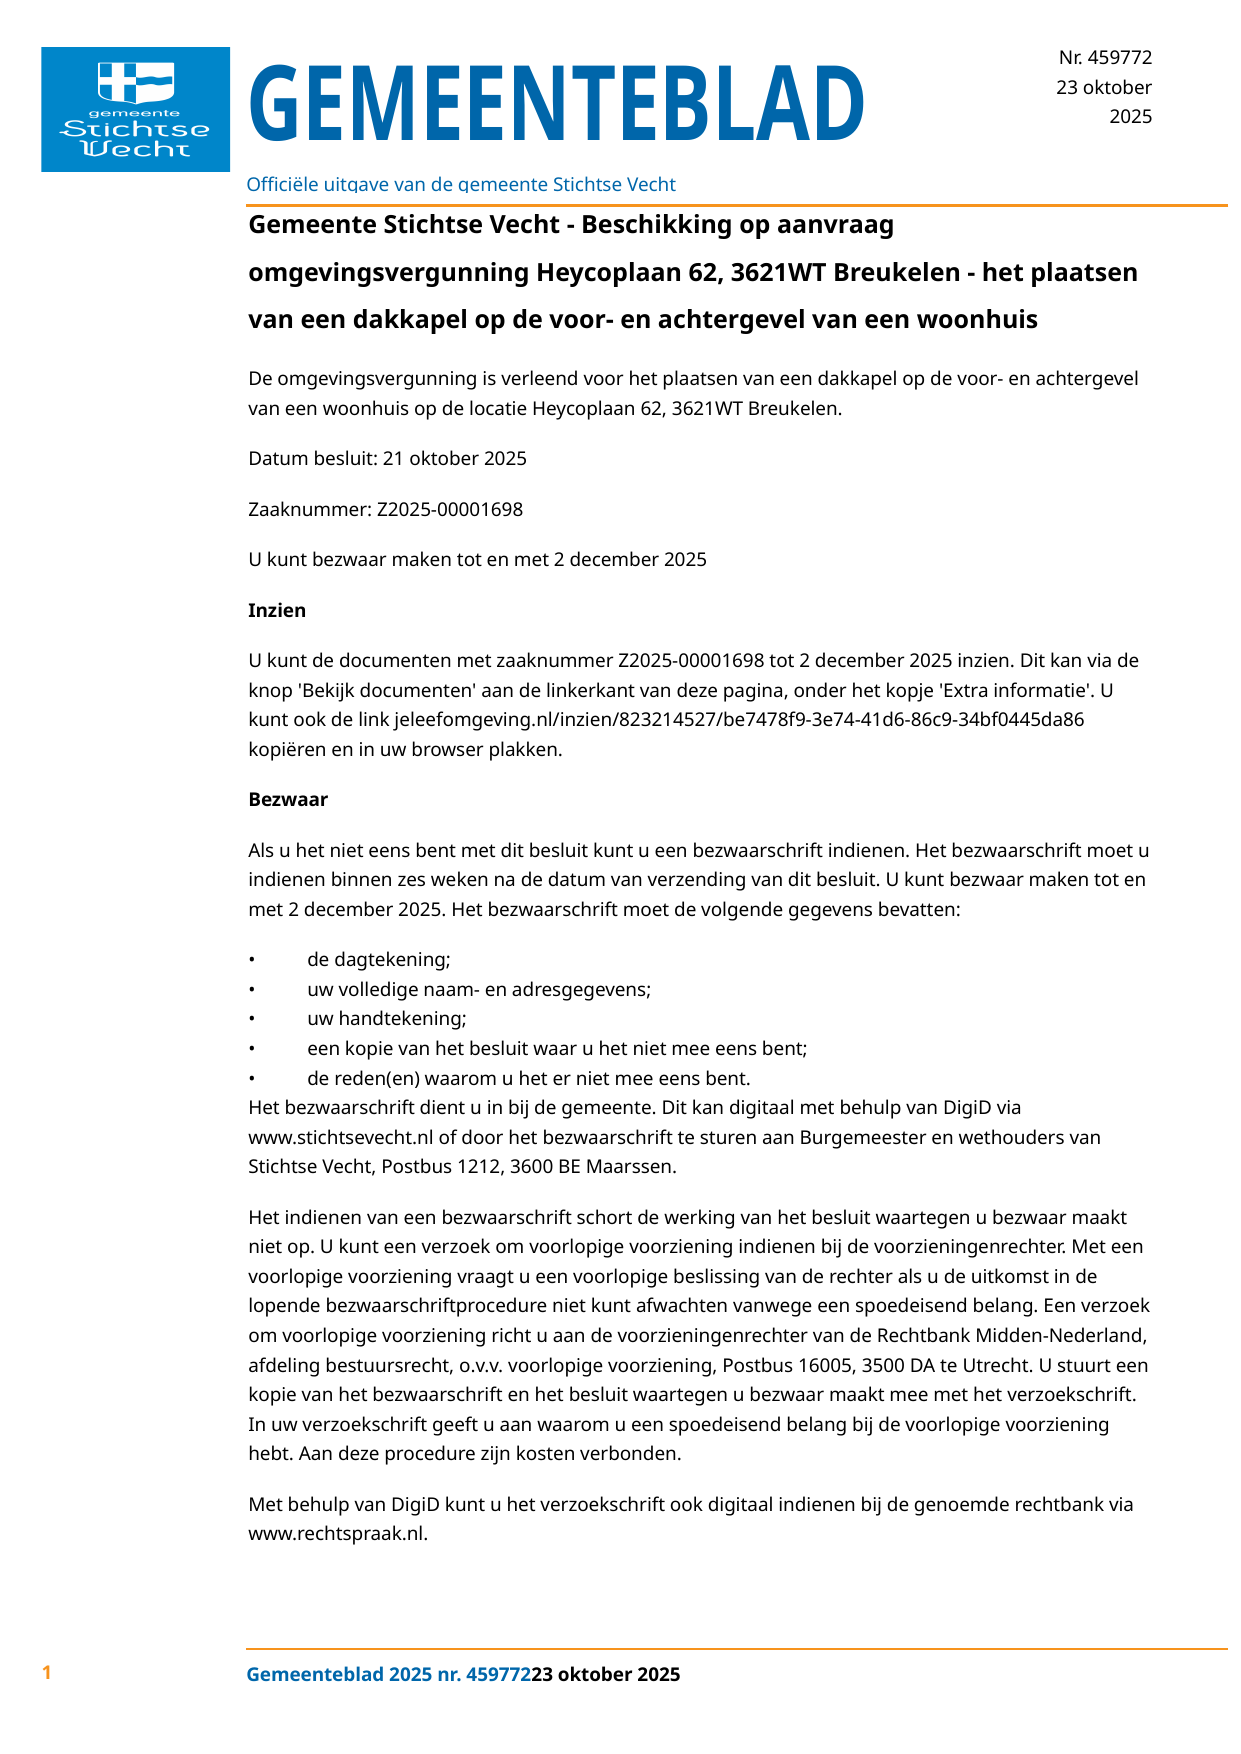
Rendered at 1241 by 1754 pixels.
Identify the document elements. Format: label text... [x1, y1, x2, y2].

list een kopie van het besluit waar u het niet mee eens bent; [248, 1035, 1152, 1061]
picture [99, 63, 135, 101]
text Zaaknummer: Z2025-00001698 [248, 496, 1152, 522]
list de dagtekening; [248, 946, 1152, 972]
text Het bezwaarschrift dient u in bij de gemeente. Dit kan digitaal met behulp van DigiD via www.stichtsevecht.nl of door het bezwaarschrift te sturen aan Burgemeester en wethouders van Stichtse Vecht, Postbus 1212, 3600 BE Maarssen. [248, 1094, 1152, 1179]
text Inzien [248, 597, 1152, 622]
text Met behulp van DigiD kunt u het verzoekschrift ook digitaal indienen bij de genoemde rechtbank via www.rechtspraak.nl. [248, 1491, 1152, 1546]
text U kunt bezwaar maken tot en met 2 december 2025 [248, 546, 1152, 572]
text Datum besluit: 21 oktober 2025 [248, 446, 1152, 471]
list de reden(en) waarom u het er niet mee eens bent. [248, 1065, 1152, 1090]
picture [137, 63, 174, 103]
text Gemeente Stichtse Vecht - Beschikking op aanvraag omgevingsvergunning Heycoplaan 62, 3621WT Breukelen - het plaatsen van een dakkapel op de voor- en achtergevel van een woonhuis [248, 207, 1152, 336]
text U kunt de documenten met zaaknummer Z2025-00001698 tot 2 december 2025 inzien. Dit kan via de knop 'Bekijk documenten' aan de linkerkant van deze pagina, onder het kopje 'Extra informatie'. U kunt ook de link jeleefomgeving.nl/inzien/823214527/be7478f9-3e74-41d6-86c9-34bf0445da86 kopiëren en in uw browser plakken. [248, 647, 1152, 762]
list uw handtekening; [248, 1006, 1152, 1031]
list uw volledige naam- en adresgegevens; [248, 976, 1152, 1002]
text Als u het niet eens bent met dit besluit kunt u een bezwaarschrift indienen. Het bezwaarschrift moet u indienen binnen zes weken na de datum van verzending van dit besluit. U kunt bezwaar maken tot en met 2 december 2025. Het bezwaarschrift moet de volgende gegevens bevatten: [248, 837, 1152, 922]
text Het indienen van een bezwaarschrift schort de werking van het besluit waartegen u bezwaar maakt niet op. U kunt een verzoek om voorlopige voorziening indienen bij de voorzieningenrechter. Met een voorlopige voorziening vraagt u een voorlopige beslissing van de rechter als u de uitkomst in de lopende bezwaarschriftprocedure niet kunt afwachten vanwege een spoedeisend belang. Een verzoek om voorlopige voorziening richt u aan de voorzieningenrechter van de Rechtbank Midden-Nederland, afdeling bestuursrecht, o.v.v. voorlopige voorziening, Postbus 16005, 3500 DA te Utrecht. U stuurt een kopie van het bezwaarschrift en het besluit waartegen u bezwaar maakt mee met het verzoekschrift. In uw verzoekschrift geeft u aan waarom u een spoedeisend belang bij de voorlopige voorziening hebt. Aan deze procedure zijn kosten verbonden. [248, 1204, 1152, 1466]
text Bezwaar [248, 786, 1152, 812]
text De omgevingsvergunning is verleend voor het plaatsen van een dakkapel op de voor- en achtergevel van een woonhuis op de locatie Heycoplaan 62, 3621WT Breukelen. [248, 366, 1152, 421]
